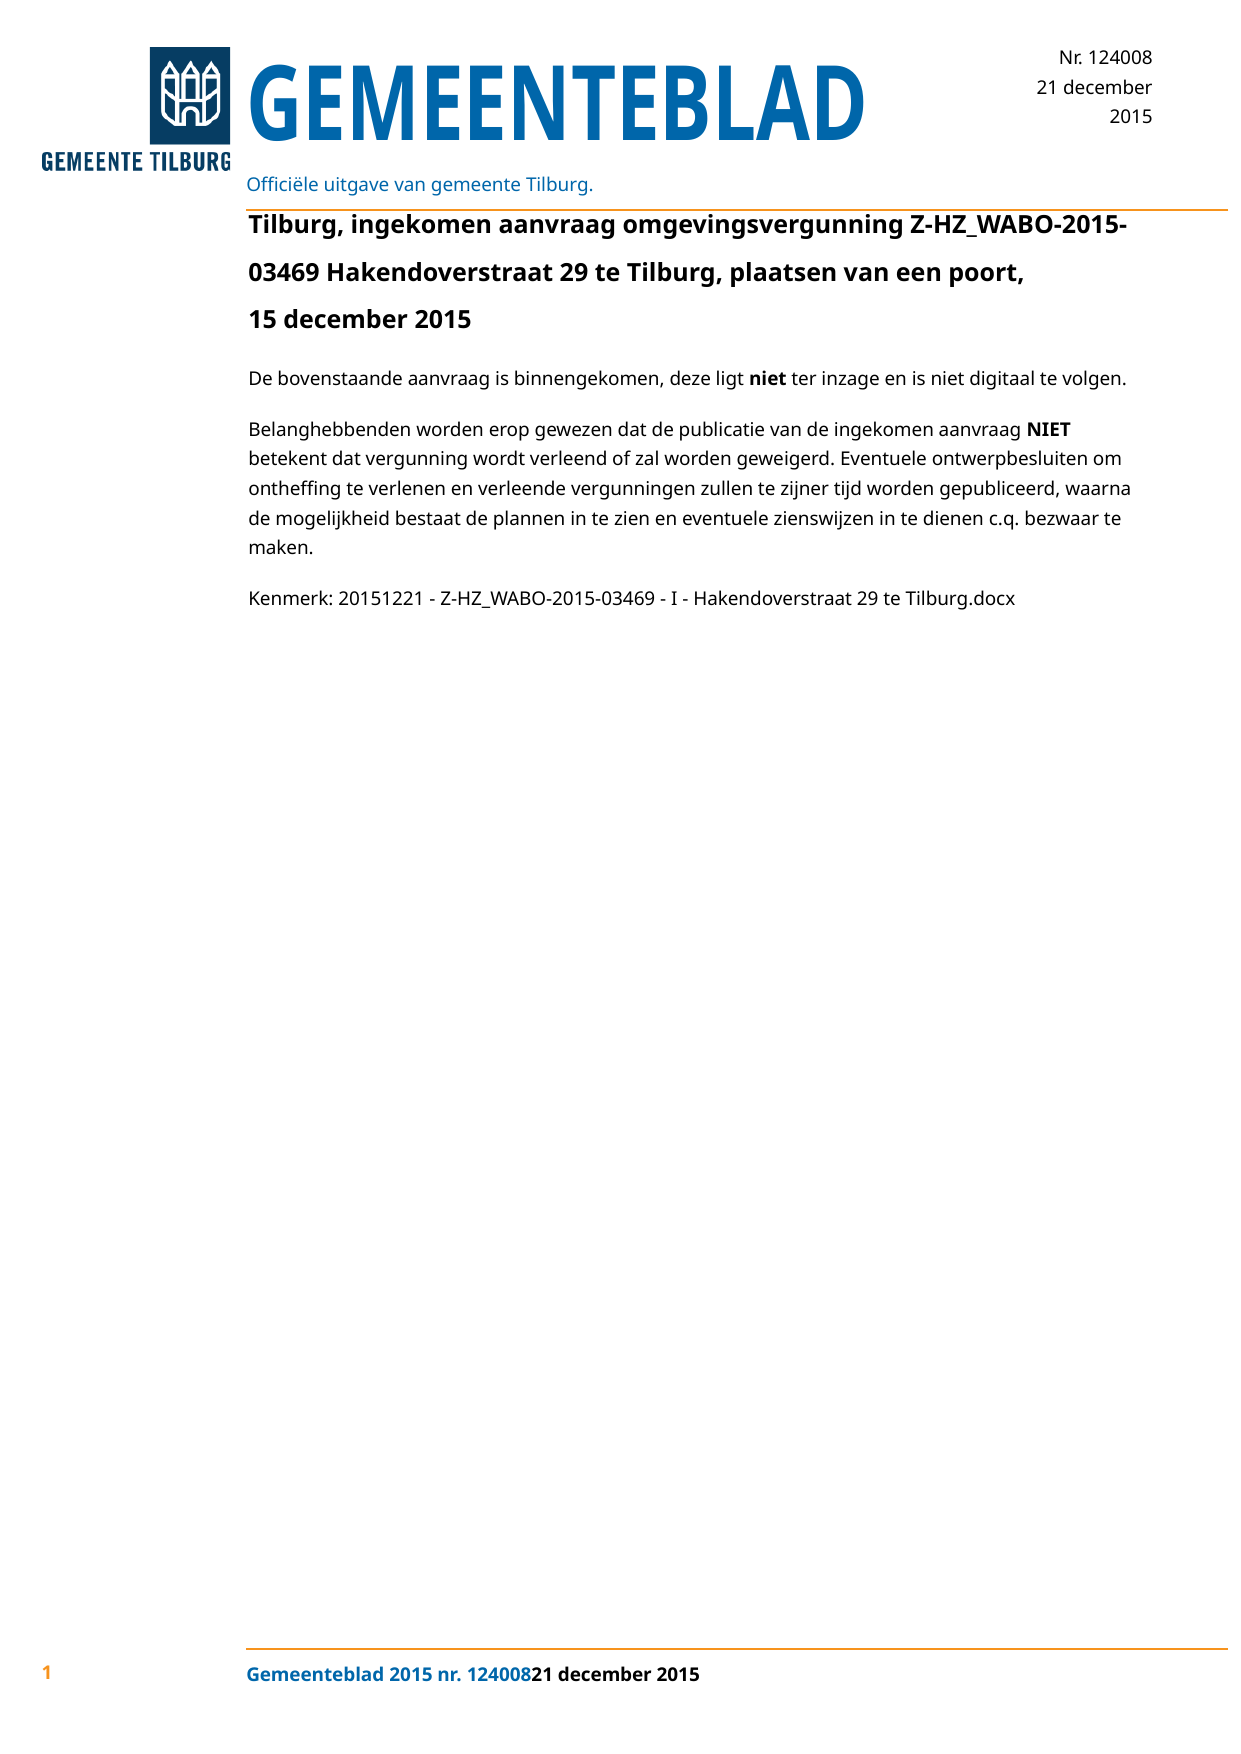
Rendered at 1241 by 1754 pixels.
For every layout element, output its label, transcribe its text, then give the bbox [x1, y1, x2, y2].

text Kenmerk: 20151221 - Z-HZ_WABO-2015-03469 - I - Hakendoverstraat 29 te Tilburg.docx [248, 585, 1152, 610]
picture [41, 47, 231, 172]
text Tilburg, ingekomen aanvraag omgevingsvergunning Z-HZ_WABO-2015-03469 Hakendoverstraat 29 te Tilburg, plaatsen van een poort, 15 december 2015 [248, 211, 1152, 336]
text Belanghebbenden worden erop gewezen dat de publicatie van de ingekomen aanvraag NIET betekent dat vergunning wordt verleend of zal worden geweigerd. Eventuele ontwerpbesluiten om ontheffing te verlenen en verleende vergunningen zullen te zijner tijd worden gepubliceerd, waarna de mogelijkheid bestaat de plannen in te zien en eventuele zienswijzen in te dienen c.q. bezwaar te maken. [248, 416, 1152, 560]
text De bovenstaande aanvraag is binnengekomen, deze ligt niet ter inzage en is niet digitaal te volgen. [248, 366, 1152, 391]
